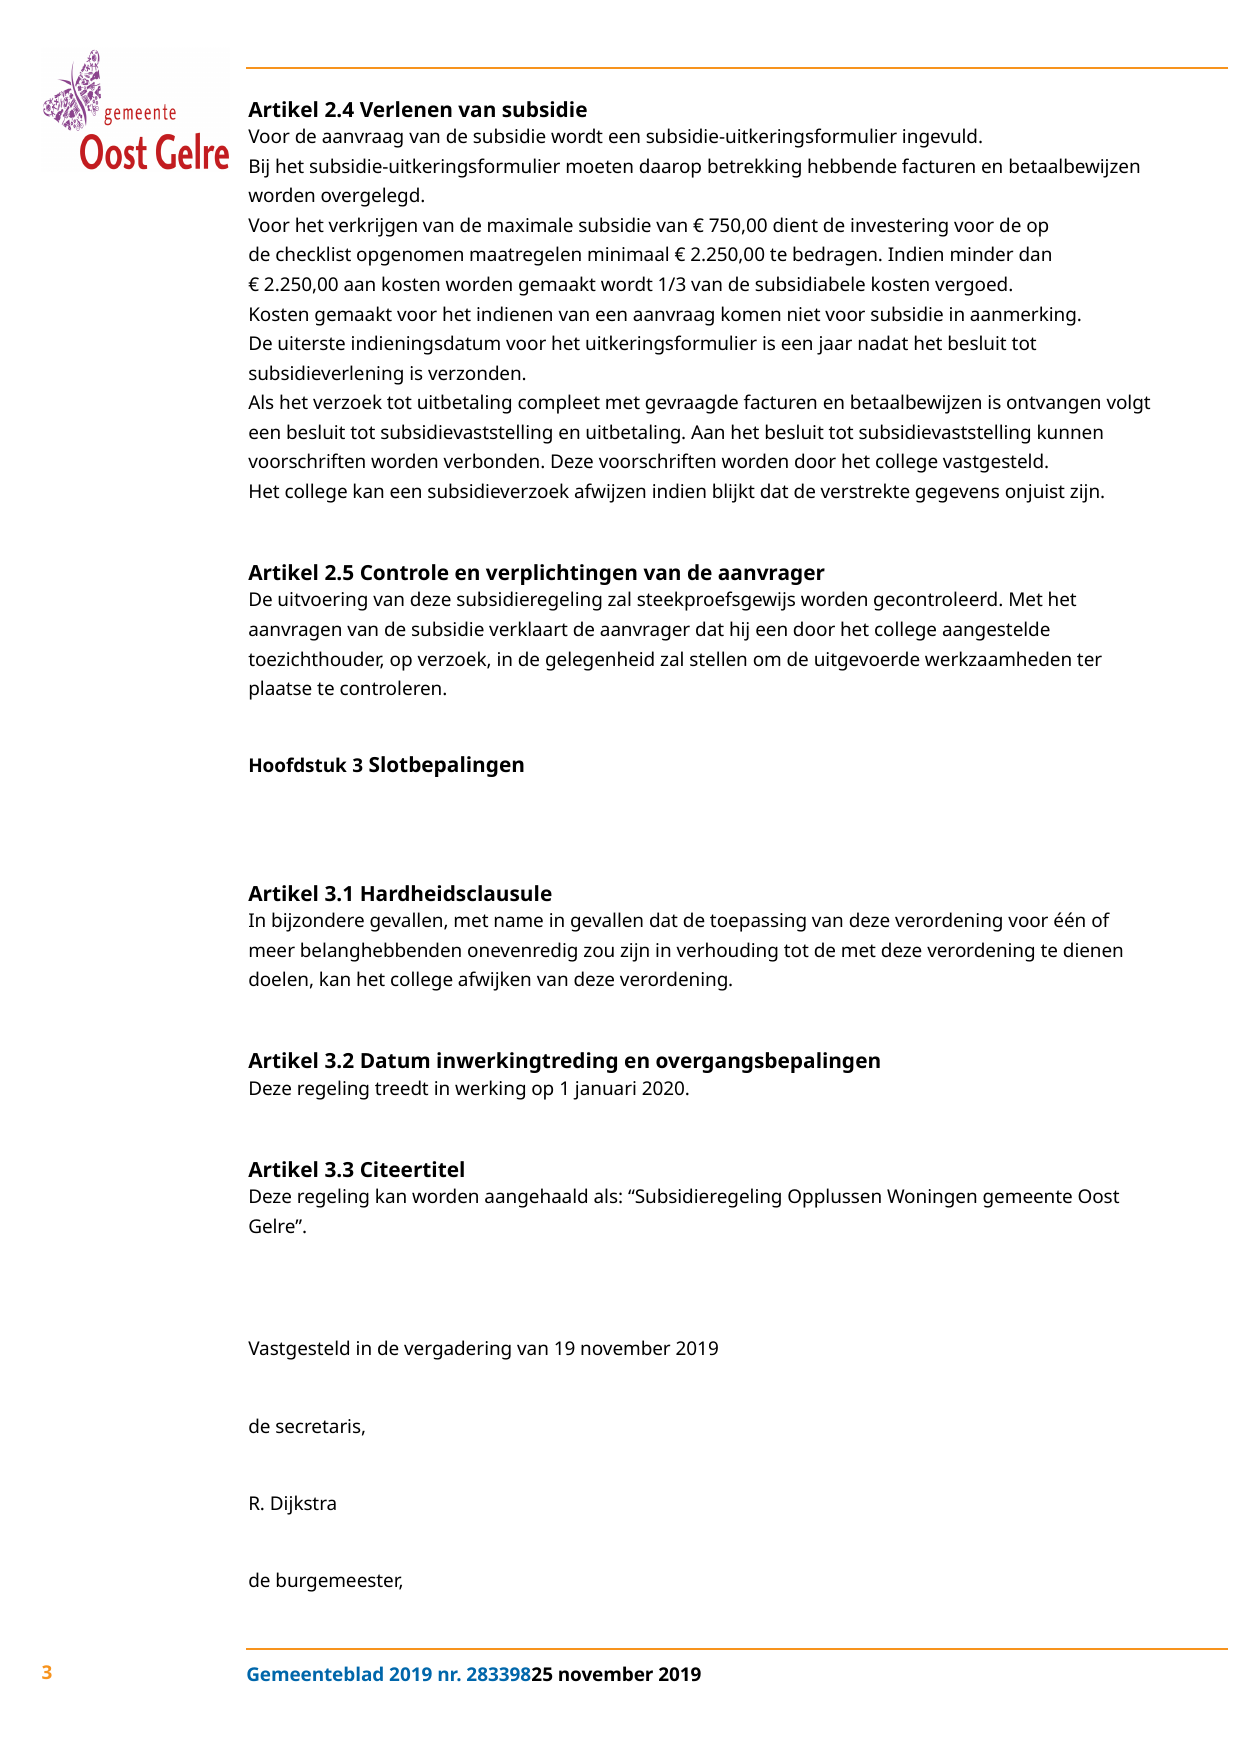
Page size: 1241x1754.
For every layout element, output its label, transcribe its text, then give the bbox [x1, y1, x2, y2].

text Hoofdstuk 3 Slotbepalingen [248, 751, 1152, 779]
text De uiterste indieningsdatum voor het uitkeringsformulier is een jaar nadat het besluit tot subsidieverlening is verzonden. [248, 330, 1152, 386]
text De uitvoering van deze subsidieregeling zal steekproefsgewijs worden gecontroleerd. Met het aanvragen van de subsidie verklaart de aanvrager dat hij een door het college aangestelde toezichthouder, op verzoek, in de gelegenheid zal stellen om de uitgevoerde werkzaamheden ter plaatse te controleren. [248, 587, 1152, 701]
text Deze regeling treedt in werking op 1 januari 2020. [248, 1075, 1152, 1101]
text Artikel 2.4 Verlenen van subsidie [248, 95, 1152, 123]
picture [41, 47, 231, 172]
text € 2.250,00 aan kosten worden gemaakt wordt 1/3 van de subsidiabele kosten vergoed. [248, 271, 1152, 297]
text Het college kan een subsidieverzoek afwijzen indien blijkt dat de verstrekte gegevens onjuist zijn. [248, 478, 1152, 504]
text Voor het verkrijgen van de maximale subsidie van € 750,00 dient de investering voor de op [248, 212, 1152, 238]
text Deze regeling kan worden aangehaald als: “Subsidieregeling Opplussen Woningen gemeente Oost Gelre”. [248, 1183, 1152, 1238]
text de secretaris, [248, 1413, 1152, 1438]
text Als het verzoek tot uitbetaling compleet met gevraagde facturen en betaalbewijzen is ontvangen volgt een besluit tot subsidievaststelling en uitbetaling. Aan het besluit tot subsidievaststelling kunnen voorschriften worden verbonden. Deze voorschriften worden door het college vastgesteld. [248, 389, 1152, 474]
text Kosten gemaakt voor het indienen van een aanvraag komen niet voor subsidie in aanmerking. [248, 301, 1152, 326]
text R. Dijkstra [248, 1490, 1152, 1516]
text Artikel 3.3 Citeertitel [248, 1155, 1152, 1183]
text de checklist opgenomen maatregelen minimaal € 2.250,00 te bedragen. Indien minder dan [248, 242, 1152, 267]
text de burgemeester, [248, 1567, 1152, 1593]
text Bij het subsidie-uitkeringsformulier moeten daarop betrekking hebbende facturen en betaalbewijzen worden overgelegd. [248, 153, 1152, 208]
text Voor de aanvraag van de subsidie wordt een subsidie-uitkeringsformulier ingevuld. [248, 123, 1152, 149]
text Artikel 2.5 Controle en verplichtingen van de aanvrager [248, 558, 1152, 587]
text Artikel 3.1 Hardheidsclausule [248, 879, 1152, 907]
text Artikel 3.2 Datum inwerkingtreding en overgangsbepalingen [248, 1046, 1152, 1075]
text In bijzondere gevallen, met name in gevallen dat de toepassing van deze verordening voor één of meer belanghebbenden onevenredig zou zijn in verhouding tot de met deze verordening te dienen doelen, kan het college afwijken van deze verordening. [248, 907, 1152, 992]
text Vastgesteld in de vergadering van 19 november 2019 [248, 1336, 1152, 1361]
